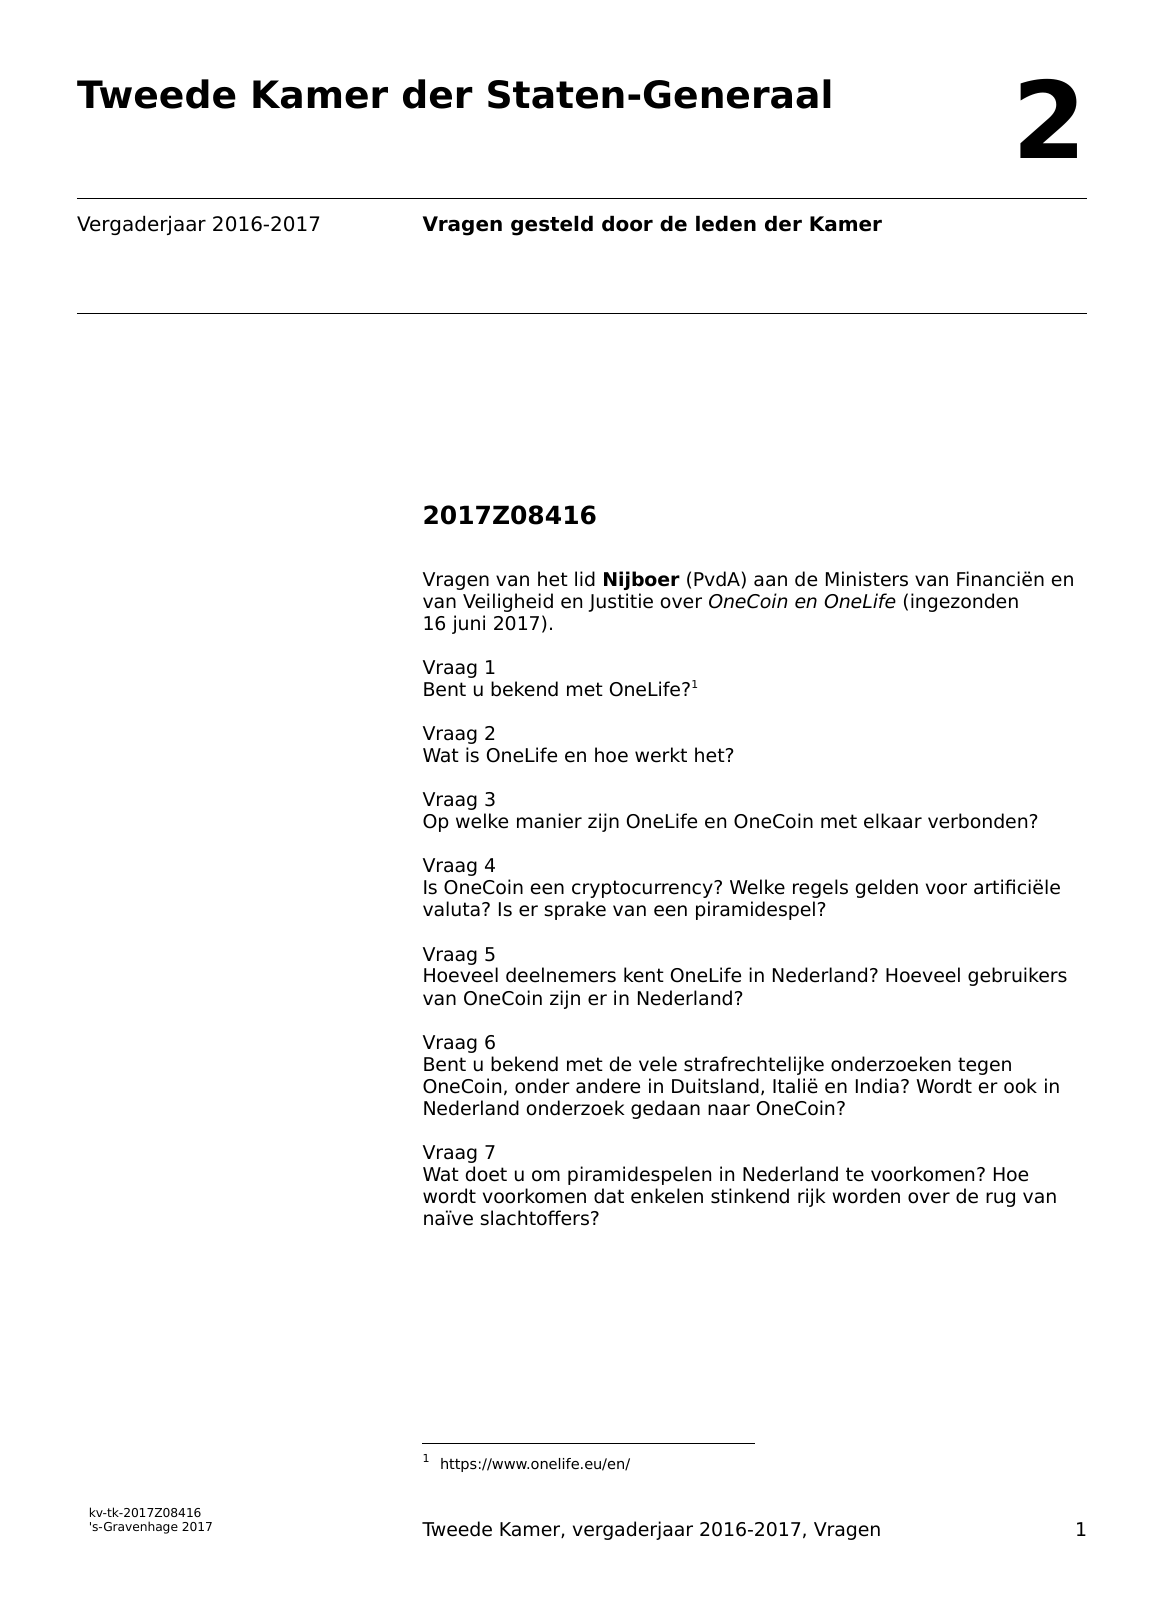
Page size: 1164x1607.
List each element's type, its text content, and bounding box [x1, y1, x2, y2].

table_cell Vergaderjaar 2016-2017 [77, 199, 422, 313]
table_cell Vragen gesteld door de leden der Kamer [422, 199, 1087, 313]
text Wat doet u om piramidespelen in Nederland te voorkomen? Hoe wordt voorkomen dat enkelen stinkend rijk worden over de rug van naïve slachtoffers? [422, 1164, 1087, 1229]
text 's-Gravenhage 2017 [88, 1520, 323, 1534]
text Bent u bekend met de vele strafrechtelijke onderzoeken tegen OneCoin, onder andere in Duitsland, Italië en India? Wordt er ook in Nederland onderzoek gedaan naar OneCoin? [422, 1053, 1087, 1119]
text Vraag 2 [422, 723, 1087, 745]
text Wat is OneLife en hoe werkt het? [422, 745, 1087, 767]
table_header 2 [886, 59, 1087, 198]
text Vraag 4 [422, 855, 1087, 877]
text 2017Z08416 [422, 501, 1087, 531]
table_header Tweede Kamer der Staten-Generaal [77, 59, 886, 198]
text Vraag 5 [422, 943, 1087, 965]
text Is OneCoin een cryptocurrency? Welke regels gelden voor artificiële valuta? Is er sprake van een piramidespel? [422, 877, 1087, 921]
text Op welke manier zijn OneLife en OneCoin met elkaar verbonden? [422, 811, 1087, 833]
text Vraag 6 [422, 1032, 1087, 1053]
text Vraag 3 [422, 789, 1087, 811]
text Hoeveel deelnemers kent OneLife in Nederland? Hoeveel gebruikers van OneCoin zijn er in Nederland? [422, 965, 1087, 1009]
text https://www.onelife.eu/en/ [422, 1452, 1087, 1474]
text Vraag 1 [422, 657, 1087, 679]
text Vragen van het lid Nijboer (PvdA) aan de Ministers van Financiën en van Veiligheid en Justitie over OneCoin en OneLife (ingezonden 16 juni 2017). [422, 569, 1087, 635]
text kv-tk-2017Z08416 [88, 1506, 323, 1520]
text Bent u bekend met OneLife? [422, 679, 1087, 701]
text Vraag 7 [422, 1142, 1087, 1164]
